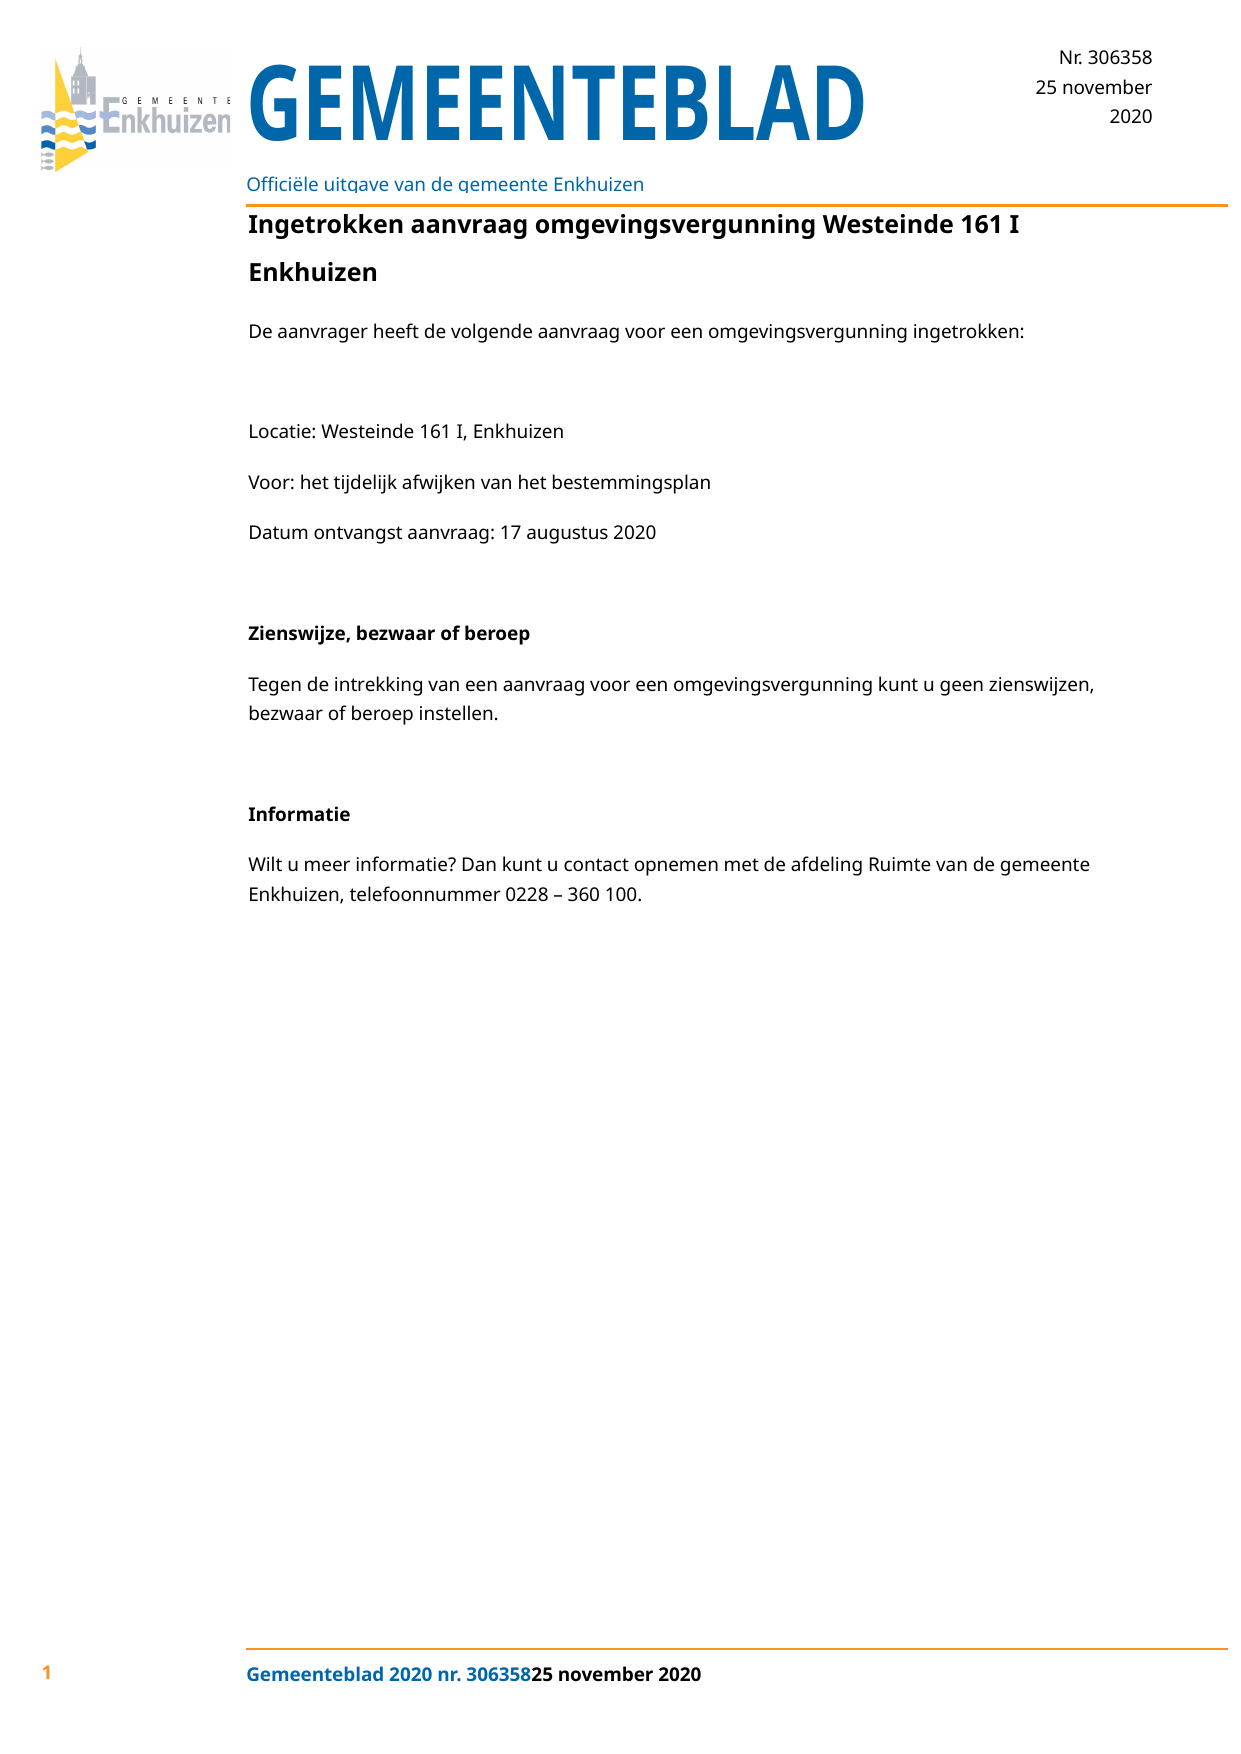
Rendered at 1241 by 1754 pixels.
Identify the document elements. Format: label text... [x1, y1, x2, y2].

text Ingetrokken aanvraag omgevingsvergunning Westeinde 161 I Enkhuizen [248, 207, 1152, 288]
text Tegen de intrekking van een aanvraag voor een omgevingsvergunning kunt u geen zienswijzen, bezwaar of beroep instellen. [248, 671, 1152, 726]
picture [41, 47, 231, 172]
text Informatie [248, 801, 1152, 827]
text De aanvrager heeft de volgende aanvraag voor een omgevingsvergunning ingetrokken: [248, 318, 1152, 344]
text Datum ontvangst aanvraag: 17 augustus 2020 [248, 519, 1152, 545]
text Wilt u meer informatie? Dan kunt u contact opnemen met de afdeling Ruimte van de gemeente Enkhuizen, telefoonnummer 0228 – 360 100. [248, 852, 1152, 907]
text Zienswijze, bezwaar of beroep [248, 620, 1152, 646]
text Locatie: Westeinde 161 I, Enkhuizen [248, 419, 1152, 444]
text Voor: het tijdelijk afwijken van het bestemmingsplan [248, 469, 1152, 495]
